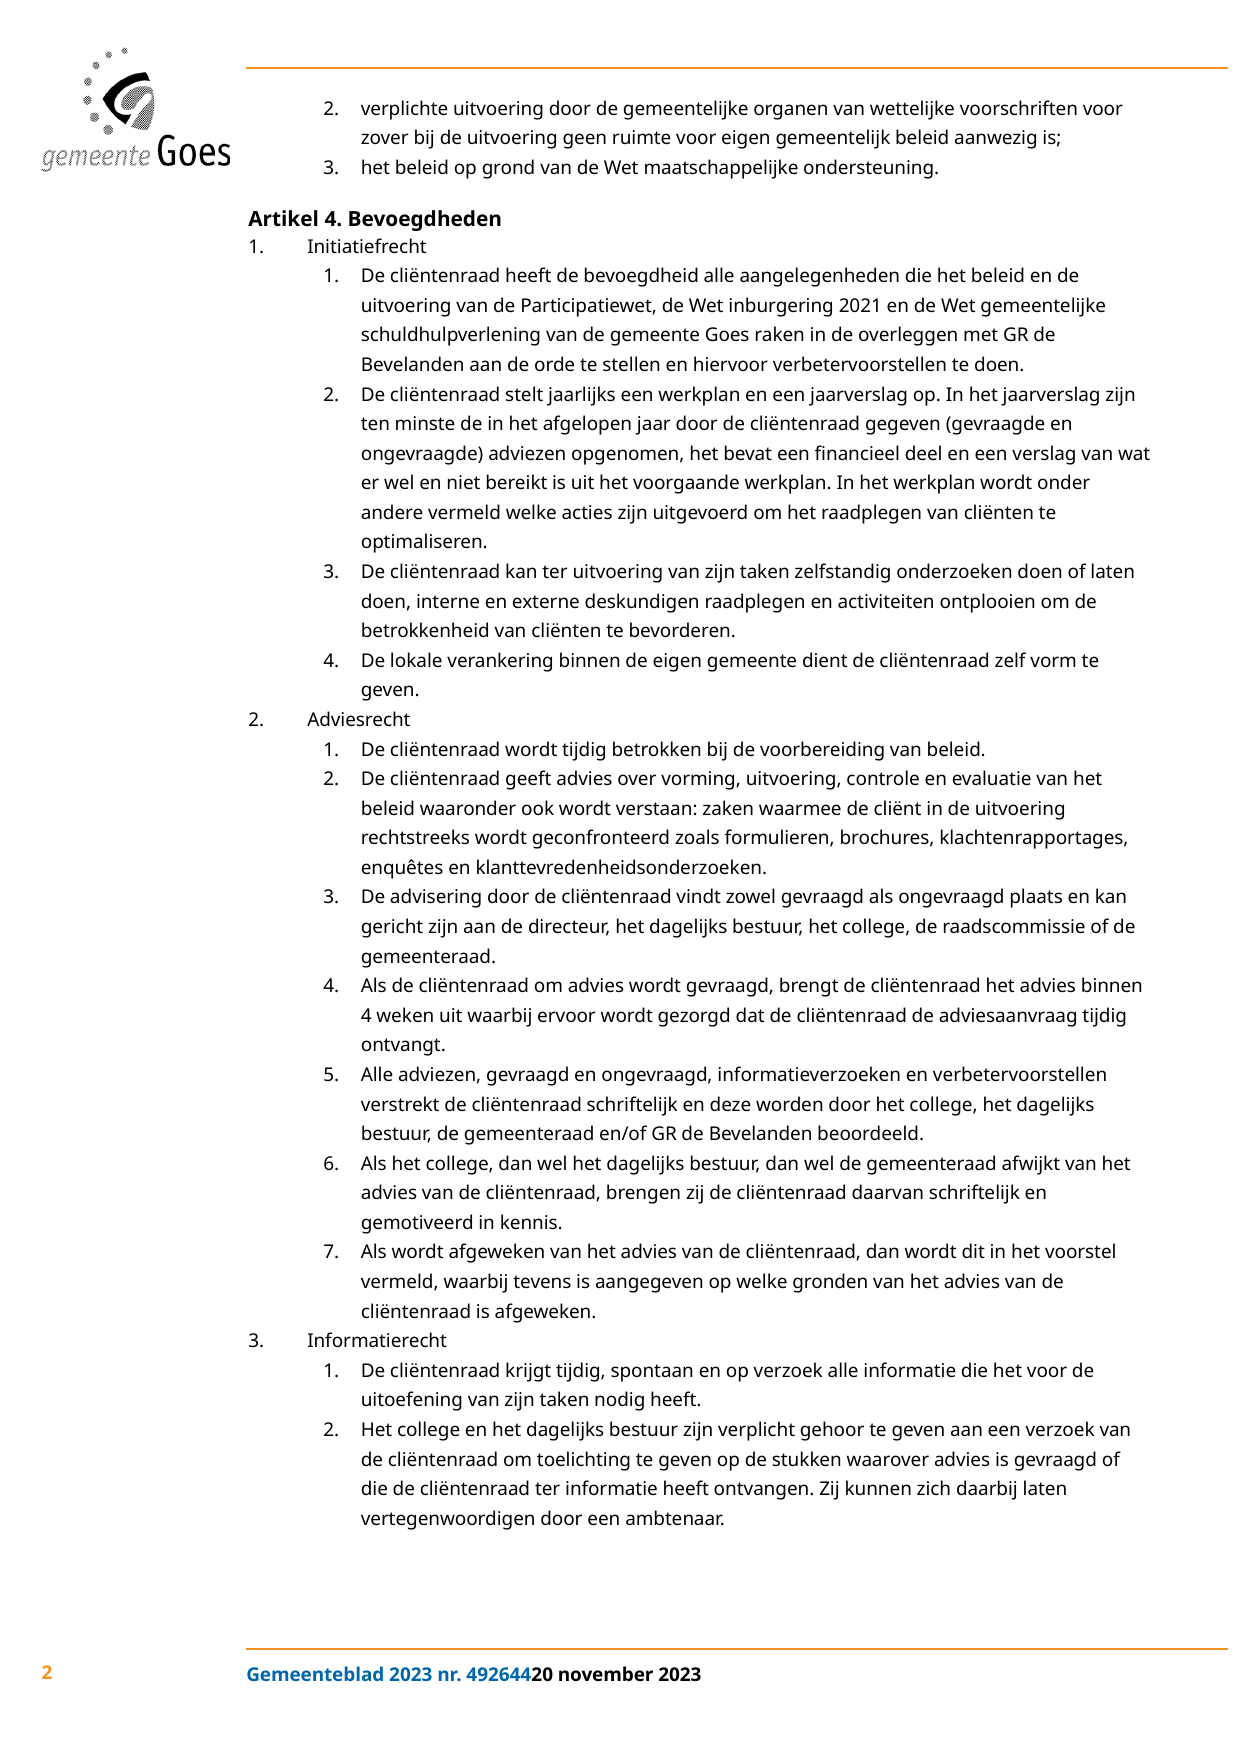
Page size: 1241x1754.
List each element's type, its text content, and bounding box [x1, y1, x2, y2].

list De cliëntenraad krijgt tijdig, spontaan en op verzoek alle informatie die het voor de uitoefening van zijn taken nodig heeft. [323, 1357, 1152, 1412]
list Initiatiefrecht [248, 233, 1152, 258]
list De cliëntenraad geeft advies over vorming, uitvoering, controle en evaluatie van het beleid waaronder ook wordt verstaan: zaken waarmee de cliënt in de uitvoering rechtstreeks wordt geconfronteerd zoals formulieren, brochures, klachtenrapportages, enquêtes en klanttevredenheidsonderzoeken. [323, 765, 1152, 880]
list De advisering door de cliëntenraad vindt zowel gevraagd als ongevraagd plaats en kan gericht zijn aan de directeur, het dagelijks bestuur, het college, de raadscommissie of de gemeenteraad. [323, 884, 1152, 968]
list De cliëntenraad kan ter uitvoering van zijn taken zelfstandig onderzoeken doen of laten doen, interne en externe deskundigen raadplegen en activiteiten ontplooien om de betrokkenheid van cliënten te bevorderen. [323, 558, 1152, 643]
list Adviesrecht [248, 706, 1152, 732]
list Als wordt afgeweken van het advies van de cliëntenraad, dan wordt dit in het voorstel vermeld, waarbij tevens is aangegeven op welke gronden van het advies van de cliëntenraad is afgeweken. [323, 1239, 1152, 1323]
text Artikel 4. Bevoegdheden [248, 204, 1152, 233]
picture [41, 47, 231, 172]
list Informatierecht [248, 1327, 1152, 1353]
list Het college en het dagelijks bestuur zijn verplicht gehoor te geven aan een verzoek van de cliëntenraad om toelichting te geven op de stukken waarover advies is gevraagd of die de cliëntenraad ter informatie heeft ontvangen. Zij kunnen zich daarbij laten vertegenwoordigen door een ambtenaar. [323, 1416, 1152, 1531]
list het beleid op grond van de Wet maatschappelijke ondersteuning. [323, 154, 1152, 180]
list De lokale verankering binnen de eigen gemeente dient de cliëntenraad zelf vorm te geven. [323, 647, 1152, 702]
list Als de cliëntenraad om advies wordt gevraagd, brengt de cliëntenraad het advies binnen 4 weken uit waarbij ervoor wordt gezorgd dat de cliëntenraad de adviesaanvraag tijdig ontvangt. [323, 972, 1152, 1057]
list De cliëntenraad heeft de bevoegdheid alle aangelegenheden die het beleid en de uitvoering van de Participatiewet, de Wet inburgering 2021 en de Wet gemeentelijke schuldhulpverlening van de gemeente Goes raken in de overleggen met GR de Bevelanden aan de orde te stellen en hiervoor verbetervoorstellen te doen. [323, 262, 1152, 377]
list verplichte uitvoering door de gemeentelijke organen van wettelijke voorschriften voor zover bij de uitvoering geen ruimte voor eigen gemeentelijk beleid aanwezig is; [323, 95, 1152, 150]
list Als het college, dan wel het dagelijks bestuur, dan wel de gemeenteraad afwijkt van het advies van de cliëntenraad, brengen zij de cliëntenraad daarvan schriftelijk en gemotiveerd in kennis. [323, 1150, 1152, 1235]
list De cliëntenraad stelt jaarlijks een werkplan en een jaarverslag op. In het jaarverslag zijn ten minste de in het afgelopen jaar door de cliëntenraad gegeven (gevraagde en ongevraagde) adviezen opgenomen, het bevat een financieel deel en een verslag van wat er wel en niet bereikt is uit het voorgaande werkplan. In het werkplan wordt onder andere vermeld welke acties zijn uitgevoerd om het raadplegen van cliënten te optimaliseren. [323, 381, 1152, 554]
list De cliëntenraad wordt tijdig betrokken bij de voorbereiding van beleid. [323, 736, 1152, 761]
list Alle adviezen, gevraagd en ongevraagd, informatieverzoeken en verbetervoorstellen verstrekt de cliëntenraad schriftelijk en deze worden door het college, het dagelijks bestuur, de gemeenteraad en/of GR de Bevelanden beoordeeld. [323, 1061, 1152, 1146]
